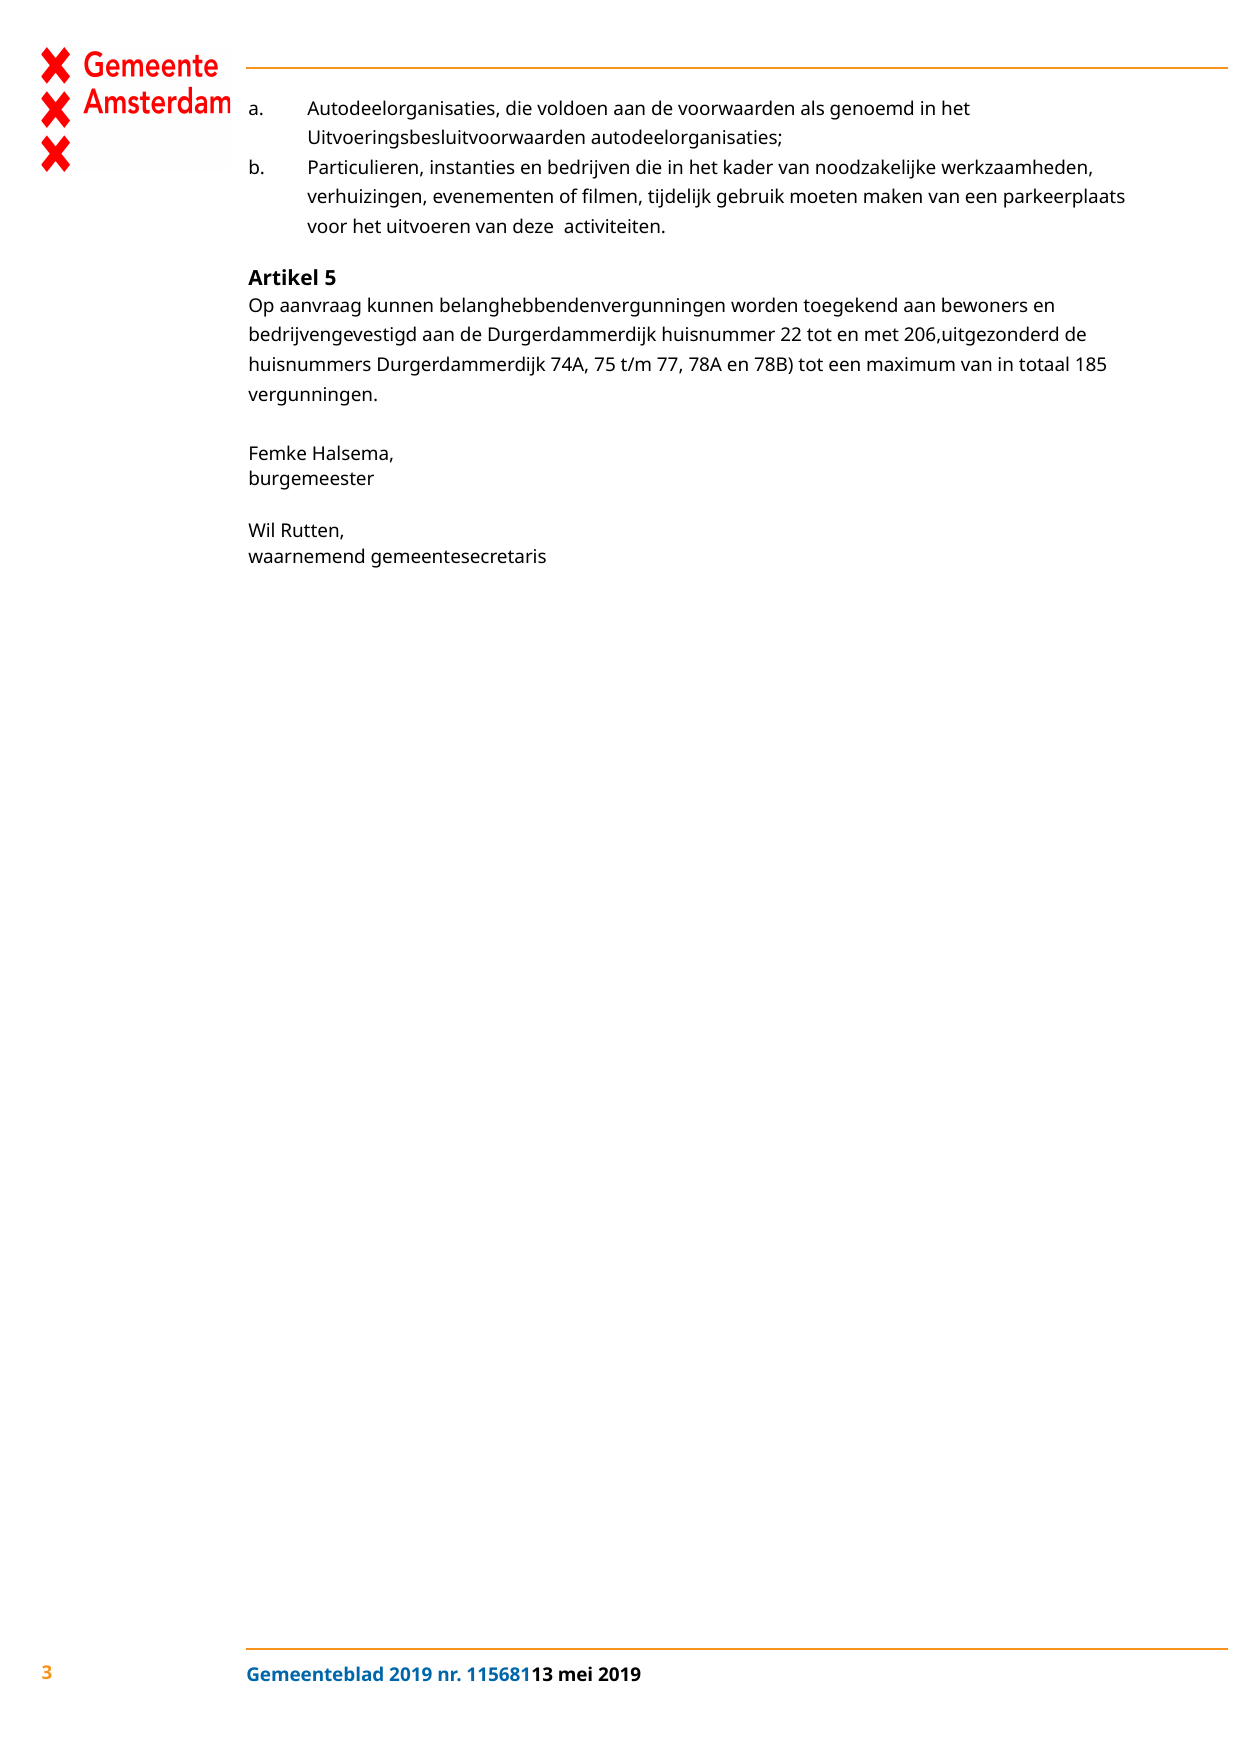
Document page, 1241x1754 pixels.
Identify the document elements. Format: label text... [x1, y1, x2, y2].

text burgemeester [248, 466, 1152, 491]
text waarnemend gemeentesecretaris [248, 543, 1152, 568]
list Particulieren, instanties en bedrijven die in het kader van noodzakelijke werkzaamheden, verhuizingen, evenementen of filmen, tijdelijk gebruik moeten maken van een parkeerplaats voor het uitvoeren van deze activiteiten. [248, 154, 1152, 239]
text Op aanvraag kunnen belanghebbendenvergunningen worden toegekend aan bewoners en bedrijvengevestigd aan de Durgerdammerdijk huisnummer 22 tot en met 206,uitgezonderd de huisnummers Durgerdammerdijk 74A, 75 t/m 77, 78A en 78B) tot een maximum van in totaal 185 vergunningen. [248, 292, 1152, 406]
picture [41, 47, 231, 172]
text Wil Rutten, [248, 517, 1152, 543]
text Femke Halsema, [248, 440, 1152, 466]
text Artikel 5 [248, 263, 1152, 292]
list Autodeelorganisaties, die voldoen aan de voorwaarden als genoemd in het Uitvoeringsbesluitvoorwaarden autodeelorganisaties; [248, 95, 1152, 150]
